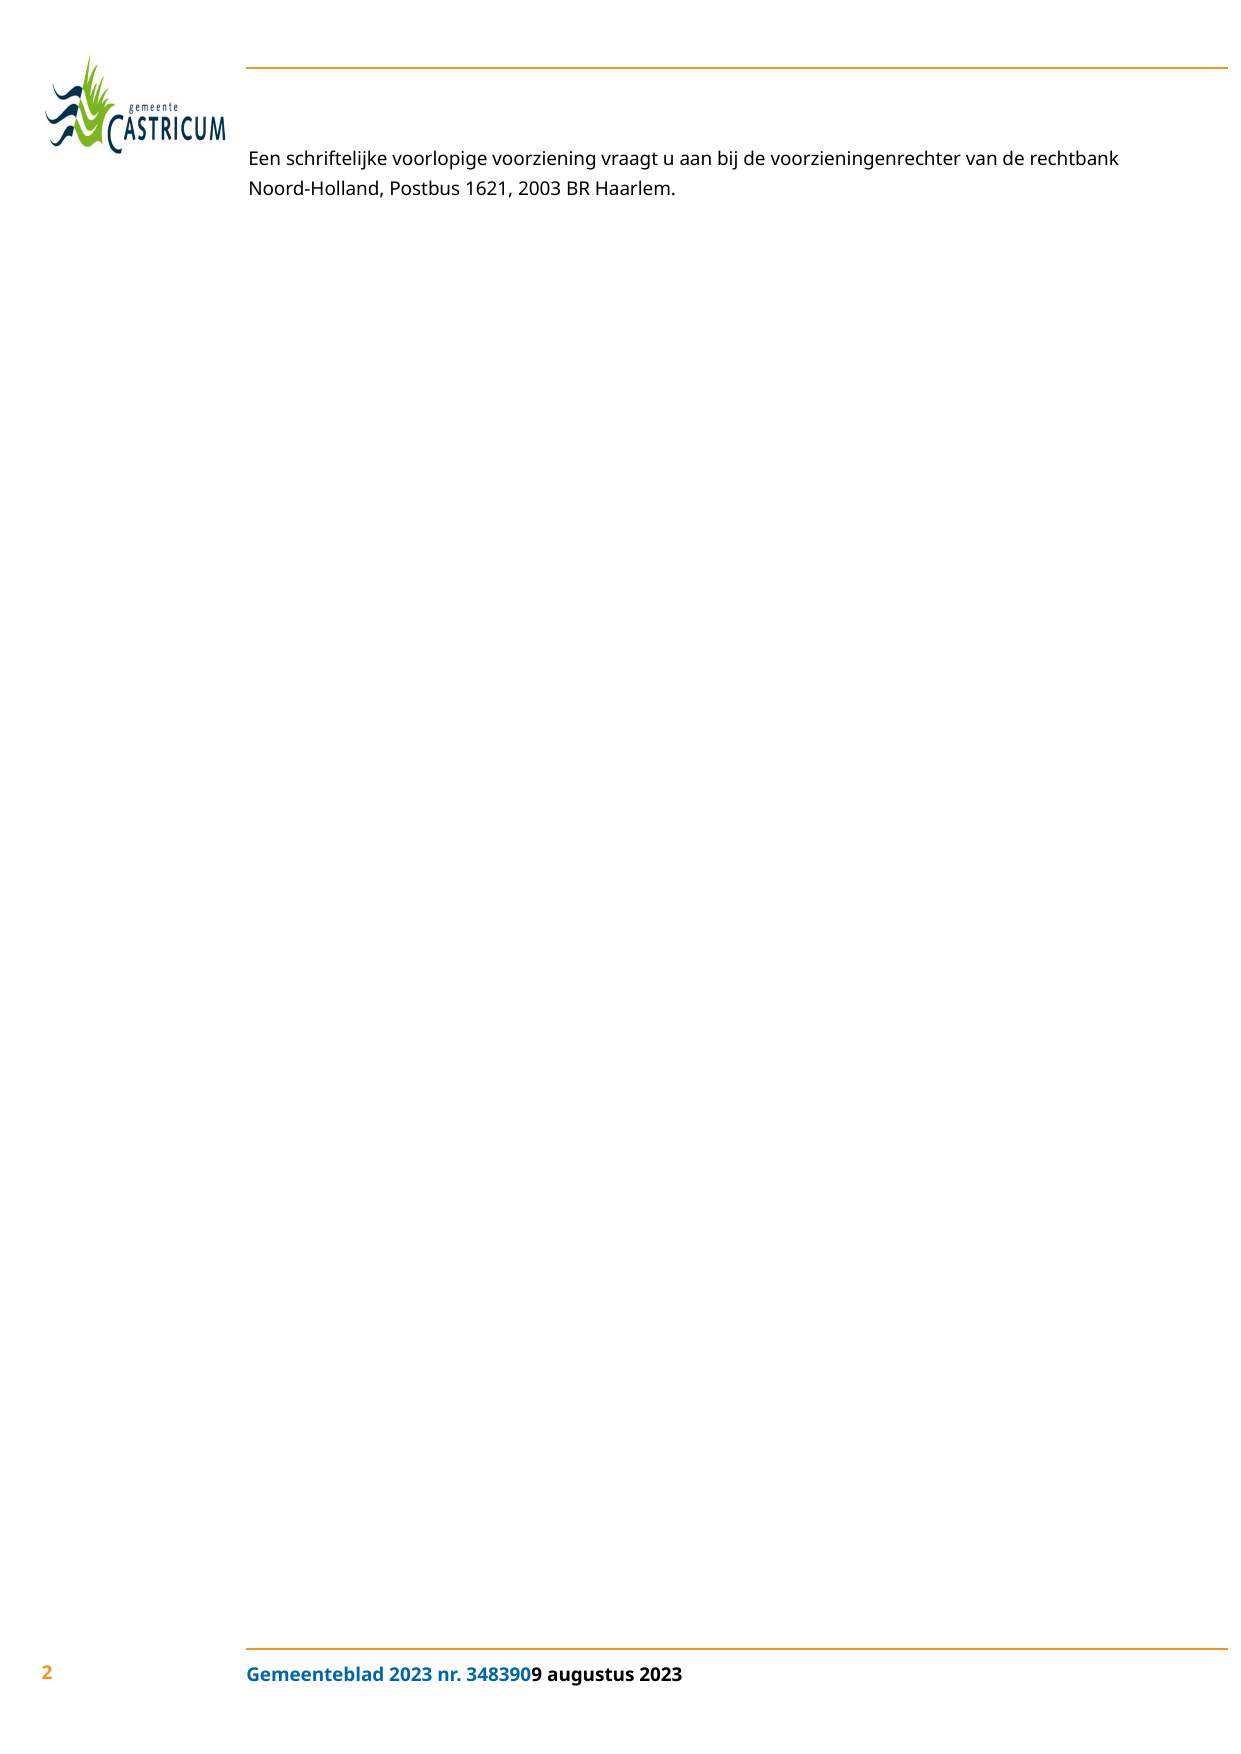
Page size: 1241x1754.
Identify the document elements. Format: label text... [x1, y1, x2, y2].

text Een schriftelijke voorlopige voorziening vraagt u aan bij de voorzieningenrechter van de rechtbank Noord-Holland, Postbus 1621, 2003 BR Haarlem. [248, 145, 1152, 201]
picture [41, 47, 231, 172]
